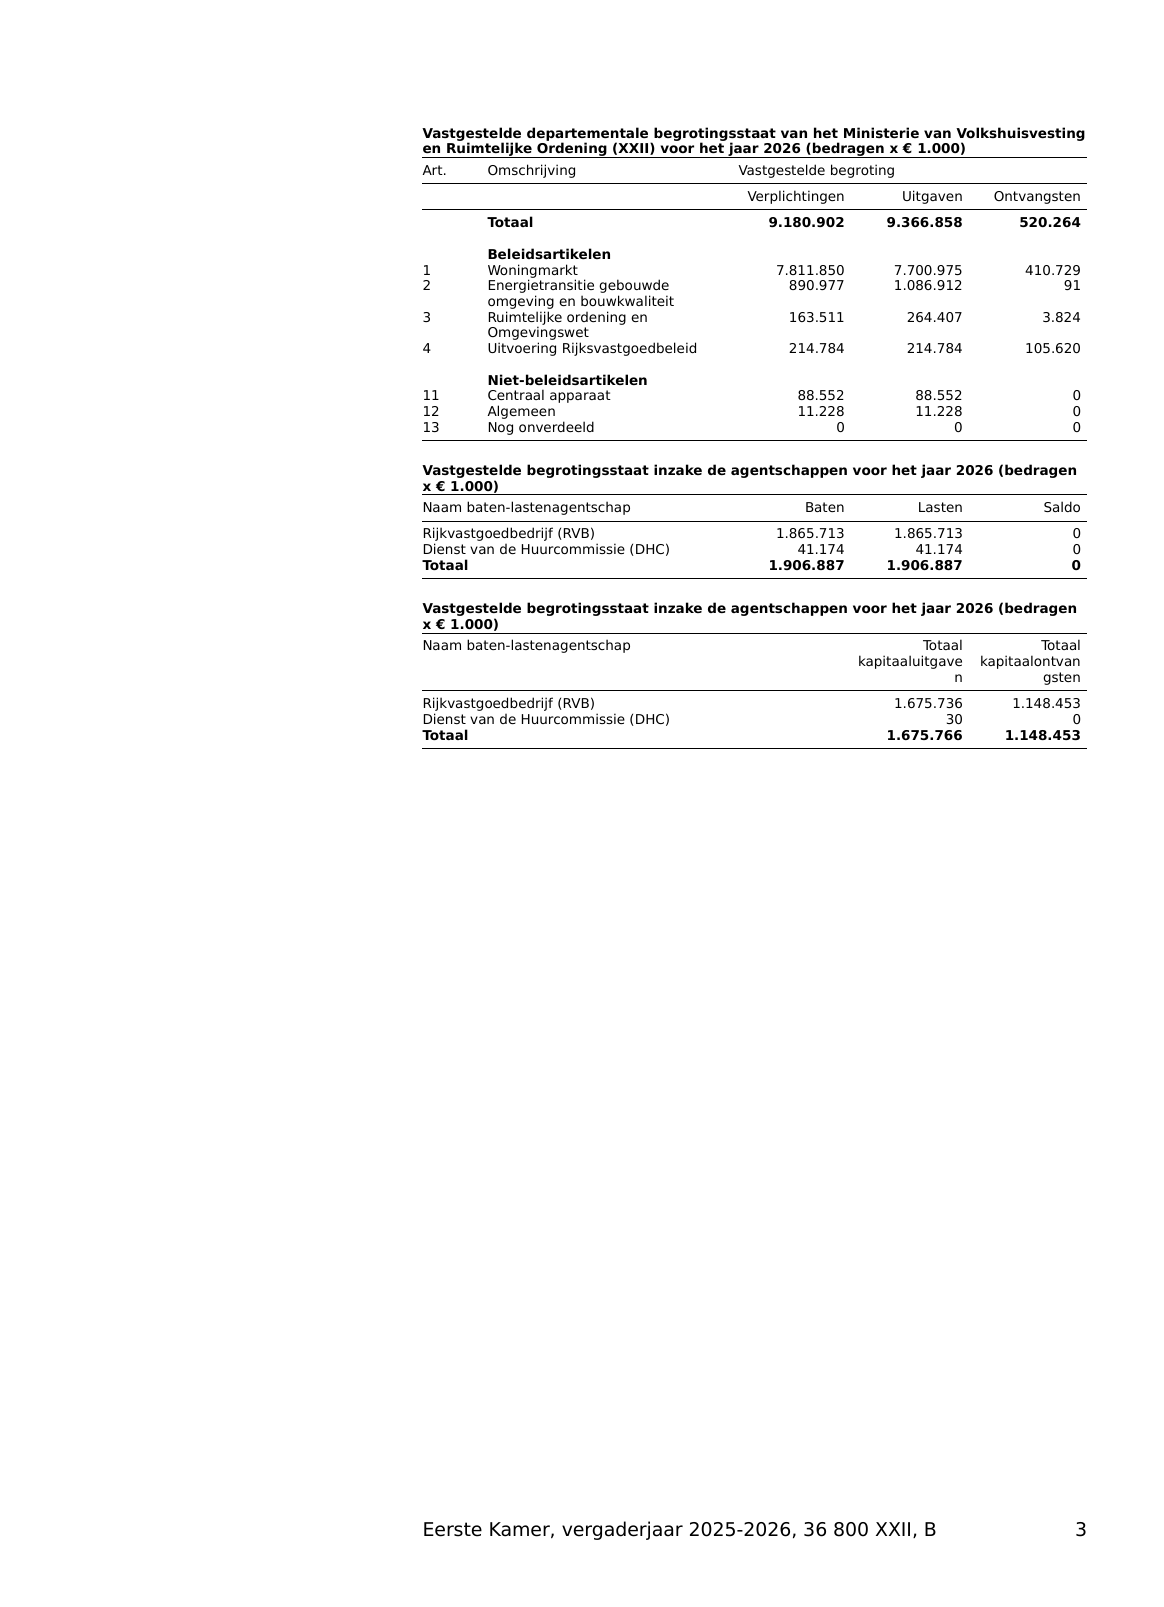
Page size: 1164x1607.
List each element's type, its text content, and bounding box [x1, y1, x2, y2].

table_cell Ontvangsten [969, 184, 1087, 209]
table_cell 11.228 [850, 404, 968, 419]
table_cell [850, 231, 968, 247]
table_cell [732, 373, 850, 388]
table_cell Dienst van de Huurcommissie (DHC) [422, 542, 732, 558]
table_cell 12 [422, 404, 481, 419]
table_cell [481, 231, 732, 247]
table_cell Lasten [850, 495, 968, 521]
table_cell 2 [422, 278, 481, 309]
table_cell Uitgaven [850, 184, 968, 209]
table_cell Rijkvastgoedbedrijf (RVB) [422, 522, 732, 542]
table_cell 0 [969, 388, 1087, 404]
table_cell 214.784 [732, 341, 850, 357]
table_cell 91 [969, 278, 1087, 309]
table_cell Vastgestelde begroting [732, 158, 1087, 183]
table_cell [969, 357, 1087, 372]
table_cell Verplichtingen [732, 184, 850, 209]
table_cell [422, 357, 481, 372]
table_cell [850, 247, 968, 262]
table_cell [732, 247, 850, 262]
table_cell 0 [969, 558, 1087, 578]
table_cell 1.906.887 [732, 558, 850, 578]
table_cell [422, 247, 481, 262]
table_cell Art. [422, 158, 481, 183]
table_cell Woningmarkt [481, 262, 732, 278]
table_cell 0 [969, 404, 1087, 419]
table_header Vastgestelde begrotingsstaat inzake de agentschappen voor het jaar 2026 (bedragen x € 1.000) [422, 463, 1087, 494]
table_cell 4 [422, 341, 481, 357]
table_cell Saldo [969, 495, 1087, 521]
table_cell [422, 231, 481, 247]
table_cell 1 [422, 262, 481, 278]
table_cell Naam baten-lastenagentschap [422, 634, 850, 690]
table_cell Naam baten-lastenagentschap [422, 495, 732, 521]
table_cell 88.552 [732, 388, 850, 404]
table_cell Ruimtelijke ordening en Omgevingswet [481, 310, 732, 341]
table_cell [969, 247, 1087, 262]
table_cell 264.407 [850, 310, 968, 341]
table_cell 9.180.902 [732, 210, 850, 231]
table_cell Nog onverdeeld [481, 420, 732, 440]
table_cell Centraal apparaat [481, 388, 732, 404]
table_cell [850, 373, 968, 388]
table_cell 0 [969, 542, 1087, 558]
table_cell Niet-beleidsartikelen [481, 373, 732, 388]
table_cell 30 [850, 712, 968, 727]
table_cell 520.264 [969, 210, 1087, 231]
table_cell [850, 357, 968, 372]
table_cell Rijkvastgoedbedrijf (RVB) [422, 691, 850, 712]
table_cell Totaal [481, 210, 732, 231]
table_cell 1.906.887 [850, 558, 968, 578]
table_cell Dienst van de Huurcommissie (DHC) [422, 712, 850, 727]
table_cell 1.675.766 [850, 727, 968, 748]
table_cell 88.552 [850, 388, 968, 404]
table_cell 163.511 [732, 310, 850, 341]
table_cell [732, 231, 850, 247]
table_cell [969, 373, 1087, 388]
table_cell 1.148.453 [969, 691, 1087, 712]
table_cell 0 [969, 420, 1087, 440]
table_cell 11.228 [732, 404, 850, 419]
table_cell 0 [850, 420, 968, 440]
table_cell Uitvoering Rijksvastgoedbeleid [481, 341, 732, 357]
table_cell 41.174 [732, 542, 850, 558]
table_cell 3 [422, 310, 481, 341]
table_cell 0 [969, 712, 1087, 727]
table_cell 214.784 [850, 341, 968, 357]
table_cell 3.824 [969, 310, 1087, 341]
table_cell Algemeen [481, 404, 732, 419]
table_cell [732, 357, 850, 372]
table_cell [422, 210, 481, 231]
table_cell 1.148.453 [969, 727, 1087, 748]
table_cell [481, 184, 732, 209]
table_cell Totaal [422, 727, 850, 748]
table_cell 11 [422, 388, 481, 404]
table_cell 0 [969, 522, 1087, 542]
table_cell 105.620 [969, 341, 1087, 357]
table_cell 13 [422, 420, 481, 440]
table_cell 410.729 [969, 262, 1087, 278]
table_cell 1.865.713 [850, 522, 968, 542]
table_cell 7.811.850 [732, 262, 850, 278]
table_cell [422, 184, 481, 209]
table_cell Totaal kapitaalontvangsten [969, 634, 1087, 690]
table_cell 7.700.975 [850, 262, 968, 278]
table_cell 9.366.858 [850, 210, 968, 231]
table_cell 41.174 [850, 542, 968, 558]
table_cell 890.977 [732, 278, 850, 309]
table_cell Omschrijving [481, 158, 732, 183]
table_cell 0 [732, 420, 850, 440]
table_cell [422, 373, 481, 388]
table_cell Baten [732, 495, 850, 521]
table_cell Totaal kapitaaluitgaven [850, 634, 968, 690]
table_cell 1.865.713 [732, 522, 850, 542]
table_header Vastgestelde begrotingsstaat inzake de agentschappen voor het jaar 2026 (bedragen x € 1.000) [422, 601, 1087, 632]
table_cell 1.086.912 [850, 278, 968, 309]
table_cell [969, 231, 1087, 247]
table_header Vastgestelde departementale begrotingsstaat van het Ministerie van Volkshuisvesting en Ruimtelijke Ordening (XXII) voor het jaar 2026 (bedragen x € 1.000) [422, 126, 1087, 157]
table_cell Energietransitie gebouwde omgeving en bouwkwaliteit [481, 278, 732, 309]
table_cell Beleidsartikelen [481, 247, 732, 262]
table_cell Totaal [422, 558, 732, 578]
table_cell 1.675.736 [850, 691, 968, 712]
table_cell [481, 357, 732, 372]
